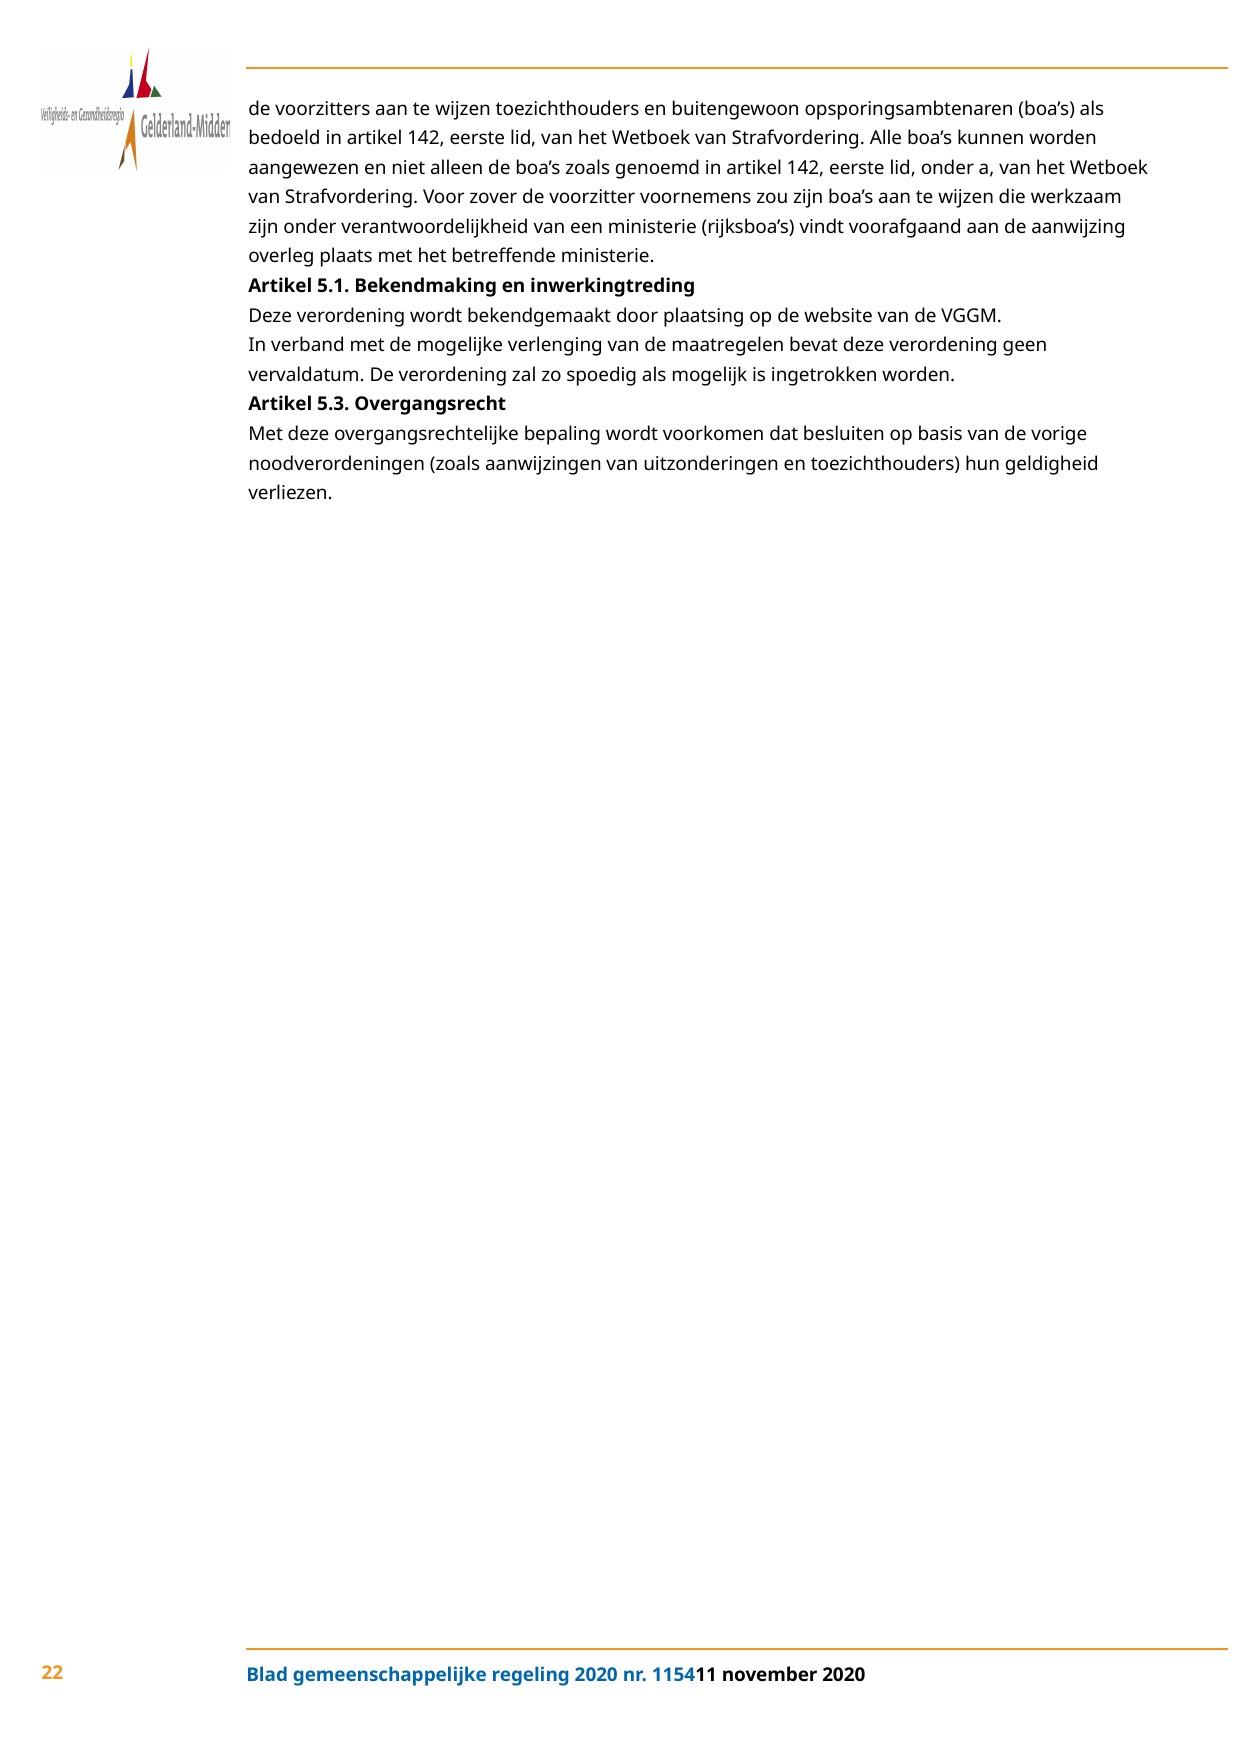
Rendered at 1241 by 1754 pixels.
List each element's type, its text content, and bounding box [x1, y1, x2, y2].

text Deze verordening wordt bekendgemaakt door plaatsing op de website van de VGGM. [248, 302, 1152, 328]
text Artikel 5.3. Overgangsrecht [248, 391, 1152, 416]
text de voorzitters aan te wijzen toezichthouders en buitengewoon opsporingsambtenaren (boa’s) als bedoeld in artikel 142, eerste lid, van het Wetboek van Strafvordering. Alle boa’s kunnen worden aangewezen en niet alleen de boa’s zoals genoemd in artikel 142, eerste lid, onder a, van het Wetboek van Strafvordering. Voor zover de voorzitter voornemens zou zijn boa’s aan te wijzen die werkzaam zijn onder verantwoordelijkheid van een ministerie (rijksboa’s) vindt voorafgaand aan de aanwijzing overleg plaats met het betreffende ministerie. [248, 95, 1152, 268]
text Met deze overgangsrechtelijke bepaling wordt voorkomen dat besluiten op basis van de vorige noodverordeningen (zoals aanwijzingen van uitzonderingen en toezichthouders) hun geldigheid verliezen. [248, 420, 1152, 505]
picture [41, 47, 231, 172]
text Artikel 5.1. Bekendmaking en inwerkingtreding [248, 272, 1152, 298]
text In verband met de mogelijke verlenging van de maatregelen bevat deze verordening geen vervaldatum. De verordening zal zo spoedig als mogelijk is ingetrokken worden. [248, 331, 1152, 387]
